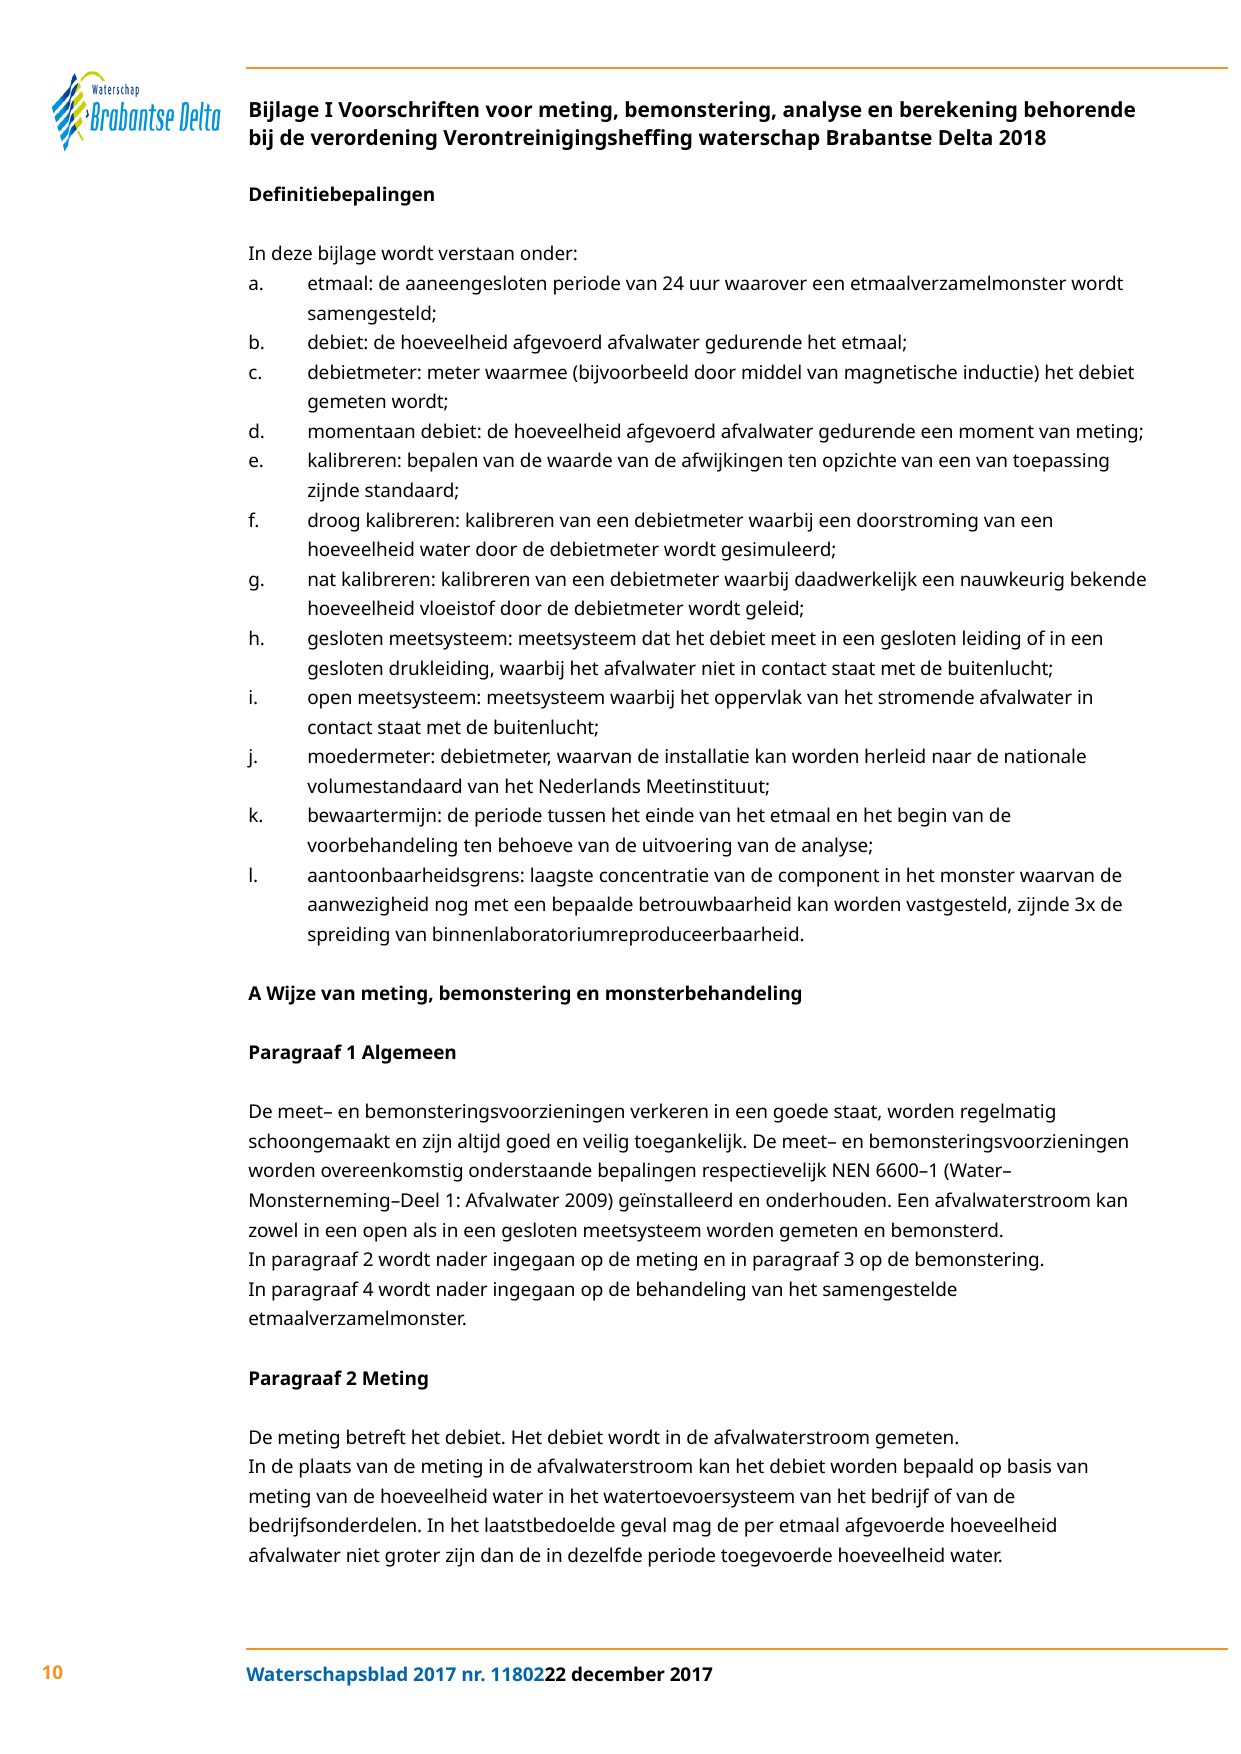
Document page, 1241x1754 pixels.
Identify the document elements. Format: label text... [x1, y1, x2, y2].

list debiet: de hoeveelheid afgevoerd afvalwater gedurende het etmaal; [248, 329, 1152, 355]
list aantoonbaarheidsgrens: laagste concentratie van de component in het monster waarvan de aanwezigheid nog met een bepaalde betrouwbaarheid kan worden vastgesteld, zijnde 3x de spreiding van binnenlaboratoriumreproduceerbaarheid. [248, 862, 1152, 947]
text In de plaats van de meting in de afvalwaterstroom kan het debiet worden bepaald op basis van meting van de hoeveelheid water in het watertoevoersysteem van het bedrijf of van de bedrijfsonderdelen. In het laatstbedoelde geval mag de per etmaal afgevoerde hoeveelheid afvalwater niet groter zijn dan de in dezelfde periode toegevoerde hoeveelheid water. [248, 1453, 1152, 1568]
text Paragraaf 1 Algemeen [248, 1039, 1152, 1065]
text In paragraaf 4 wordt nader ingegaan op de behandeling van het samengestelde etmaalverzamelmonster. [248, 1276, 1152, 1331]
text Bijlage I Voorschriften voor meting, bemonstering, analyse en berekening behorende bij de verordening Verontreinigingsheffing waterschap Brabantse Delta 2018 [248, 95, 1152, 152]
list kalibreren: bepalen van de waarde van de afwijkingen ten opzichte van een van toepassing zijnde standaard; [248, 448, 1152, 503]
text Paragraaf 2 Meting [248, 1365, 1152, 1390]
text In deze bijlage wordt verstaan onder: [248, 241, 1152, 266]
picture [41, 47, 231, 172]
list momentaan debiet: de hoeveelheid afgevoerd afvalwater gedurende een moment van meting; [248, 418, 1152, 444]
list bewaartermijn: de periode tussen het einde van het etmaal en het begin van de voorbehandeling ten behoeve van de uitvoering van de analyse; [248, 803, 1152, 858]
list open meetsysteem: meetsysteem waarbij het oppervlak van het stromende afvalwater in contact staat met de buitenlucht; [248, 684, 1152, 739]
list gesloten meetsysteem: meetsysteem dat het debiet meet in een gesloten leiding of in een gesloten drukleiding, waarbij het afvalwater niet in contact staat met de buitenlucht; [248, 625, 1152, 680]
text De meet– en bemonsteringsvoorzieningen verkeren in een goede staat, worden regelmatig schoongemaakt en zijn altijd goed en veilig toegankelijk. De meet– en bemonsteringsvoorzieningen worden overeenkomstig onderstaande bepalingen respectievelijk NEN 6600–1 (Water–Monsterneming–Deel 1: Afvalwater 2009) geïnstalleerd en onderhouden. Een afvalwaterstroom kan zowel in een open als in een gesloten meetsysteem worden gemeten en bemonsterd. [248, 1098, 1152, 1242]
list nat kalibreren: kalibreren van een debietmeter waarbij daadwerkelijk een nauwkeurig bekende hoeveelheid vloeistof door de debietmeter wordt geleid; [248, 566, 1152, 621]
list debietmeter: meter waarmee (bijvoorbeeld door middel van magnetische inductie) het debiet gemeten wordt; [248, 359, 1152, 414]
list etmaal: de aaneengesloten periode van 24 uur waarover een etmaalverzamelmonster wordt samengesteld; [248, 270, 1152, 325]
text Definitiebepalingen [248, 181, 1152, 207]
text A Wijze van meting, bemonstering en monsterbehandeling [248, 980, 1152, 1006]
list droog kalibreren: kalibreren van een debietmeter waarbij een doorstroming van een hoeveelheid water door de debietmeter wordt gesimuleerd; [248, 507, 1152, 562]
text In paragraaf 2 wordt nader ingegaan op de meting en in paragraaf 3 op de bemonstering. [248, 1246, 1152, 1272]
list moedermeter: debietmeter, waarvan de installatie kan worden herleid naar de nationale volumestandaard van het Nederlands Meetinstituut; [248, 743, 1152, 799]
text De meting betreft het debiet. Het debiet wordt in de afvalwaterstroom gemeten. [248, 1424, 1152, 1449]
